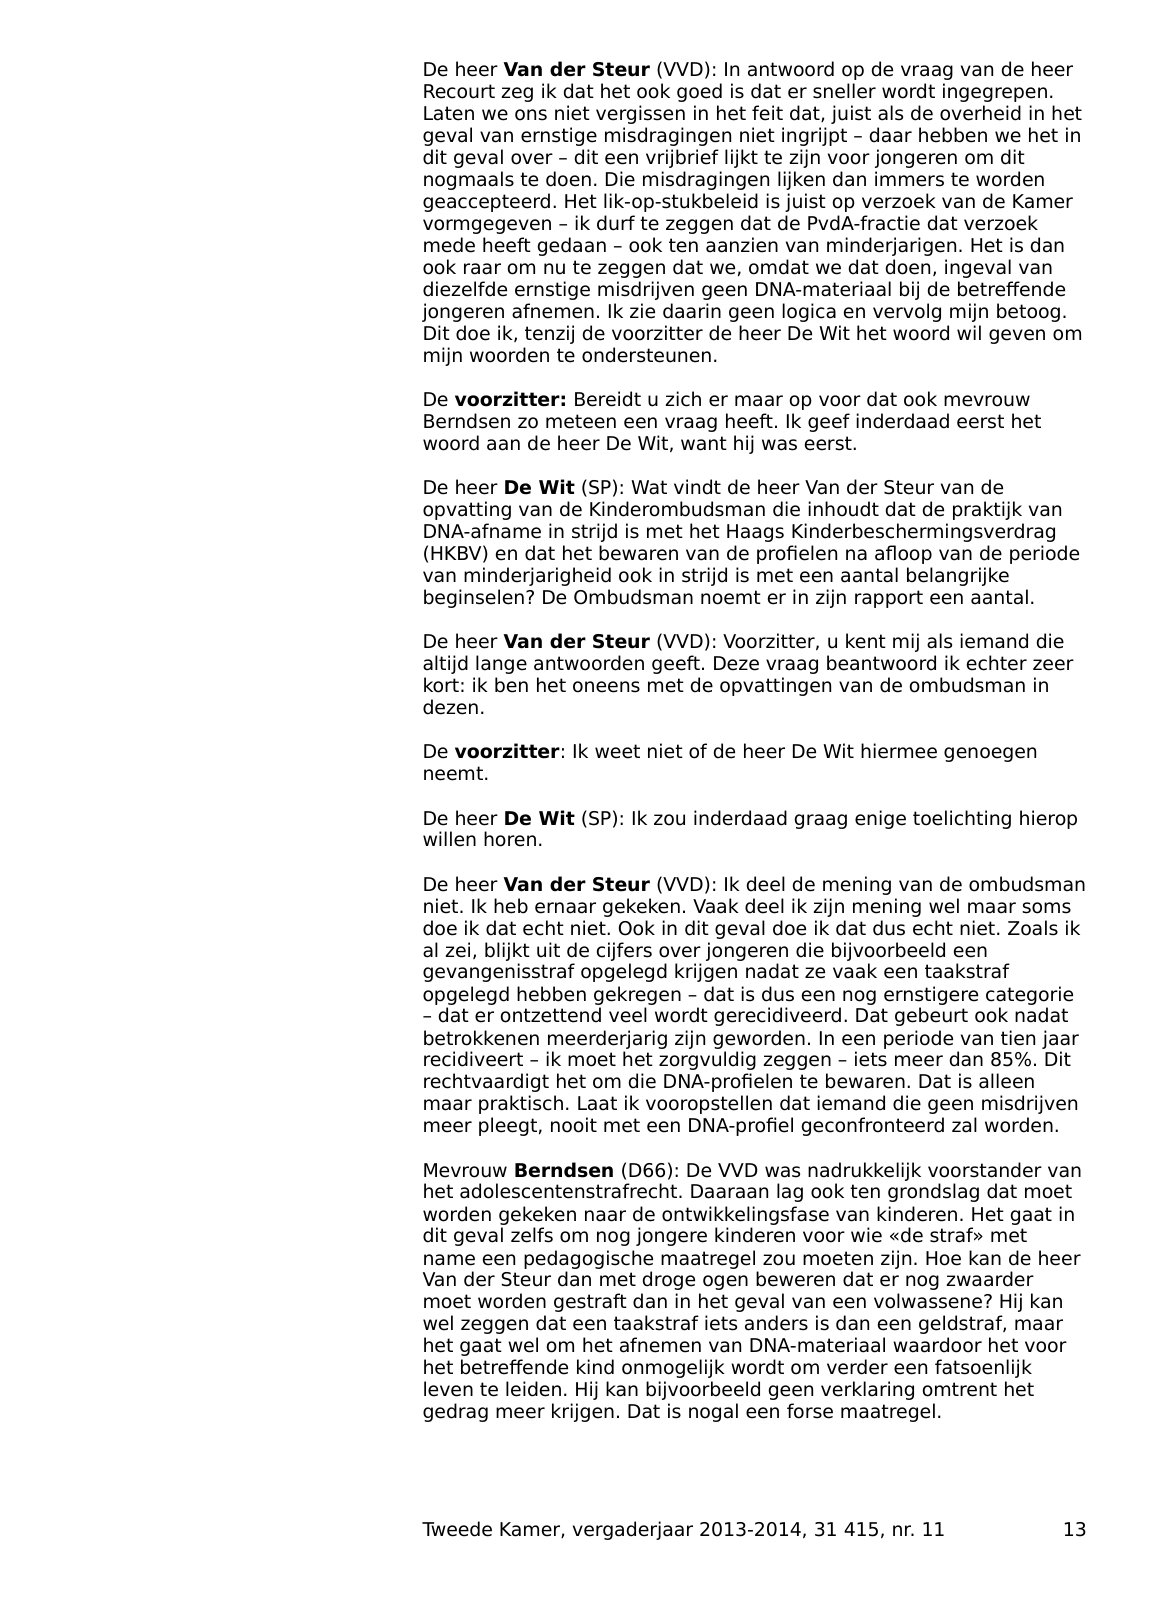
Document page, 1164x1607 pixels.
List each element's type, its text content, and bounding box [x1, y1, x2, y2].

text De heer De Wit (SP): Wat vindt de heer Van der Steur van de opvatting van de Kinderombudsman die inhoudt dat de praktijk van DNA-afname in strijd is met het Haags Kinderbeschermingsverdrag (HKBV) en dat het bewaren van de profielen na afloop van de periode van minderjarigheid ook in strijd is met een aantal belangrijke beginselen? De Ombudsman noemt er in zijn rapport een aantal. [422, 477, 1087, 609]
text Mevrouw Berndsen (D66): De VVD was nadrukkelijk voorstander van het adolescentenstrafrecht. Daaraan lag ook ten grondslag dat moet worden gekeken naar de ontwikkelingsfase van kinderen. Het gaat in dit geval zelfs om nog jongere kinderen voor wie «de straf» met name een pedagogische maatregel zou moeten zijn. Hoe kan de heer Van der Steur dan met droge ogen beweren dat er nog zwaarder moet worden gestraft dan in het geval van een volwassene? Hij kan wel zeggen dat een taakstraf iets anders is dan een geldstraf, maar het gaat wel om het afnemen van DNA-materiaal waardoor het voor het betreffende kind onmogelijk wordt om verder een fatsoenlijk leven te leiden. Hij kan bijvoorbeeld geen verklaring omtrent het gedrag meer krijgen. Dat is nogal een forse maatregel. [422, 1159, 1087, 1423]
text De heer Van der Steur (VVD): Ik deel de mening van de ombudsman niet. Ik heb ernaar gekeken. Vaak deel ik zijn mening wel maar soms doe ik dat echt niet. Ook in dit geval doe ik dat dus echt niet. Zoals ik al zei, blijkt uit de cijfers over jongeren die bijvoorbeeld een gevangenisstraf opgelegd krijgen nadat ze vaak een taakstraf opgelegd hebben gekregen – dat is dus een nog ernstigere categorie – dat er ontzettend veel wordt gerecidiveerd. Dat gebeurt ook nadat betrokkenen meerderjarig zijn geworden. In een periode van tien jaar recidiveert – ik moet het zorgvuldig zeggen – iets meer dan 85%. Dit rechtvaardigt het om die DNA-profielen te bewaren. Dat is alleen maar praktisch. Laat ik vooropstellen dat iemand die geen misdrijven meer pleegt, nooit met een DNA-profiel geconfronteerd zal worden. [422, 873, 1087, 1137]
text De heer Van der Steur (VVD): Voorzitter, u kent mij als iemand die altijd lange antwoorden geeft. Deze vraag beantwoord ik echter zeer kort: ik ben het oneens met de opvattingen van de ombudsman in dezen. [422, 631, 1087, 719]
text De heer Van der Steur (VVD): In antwoord op de vraag van de heer Recourt zeg ik dat het ook goed is dat er sneller wordt ingegrepen. Laten we ons niet vergissen in het feit dat, juist als de overheid in het geval van ernstige misdragingen niet ingrijpt – daar hebben we het in dit geval over – dit een vrijbrief lijkt te zijn voor jongeren om dit nogmaals te doen. Die misdragingen lijken dan immers te worden geaccepteerd. Het lik-op-stukbeleid is juist op verzoek van de Kamer vormgegeven – ik durf te zeggen dat de PvdA-fractie dat verzoek mede heeft gedaan – ook ten aanzien van minderjarigen. Het is dan ook raar om nu te zeggen dat we, omdat we dat doen, ingeval van diezelfde ernstige misdrijven geen DNA-materiaal bij de betreffende jongeren afnemen. Ik zie daarin geen logica en vervolg mijn betoog. Dit doe ik, tenzij de voorzitter de heer De Wit het woord wil geven om mijn woorden te ondersteunen. [422, 59, 1087, 367]
text De voorzitter: Ik weet niet of de heer De Wit hiermee genoegen neemt. [422, 741, 1087, 785]
text De voorzitter: Bereidt u zich er maar op voor dat ook mevrouw Berndsen zo meteen een vraag heeft. Ik geef inderdaad eerst het woord aan de heer De Wit, want hij was eerst. [422, 389, 1087, 455]
text De heer De Wit (SP): Ik zou inderdaad graag enige toelichting hierop willen horen. [422, 807, 1087, 851]
